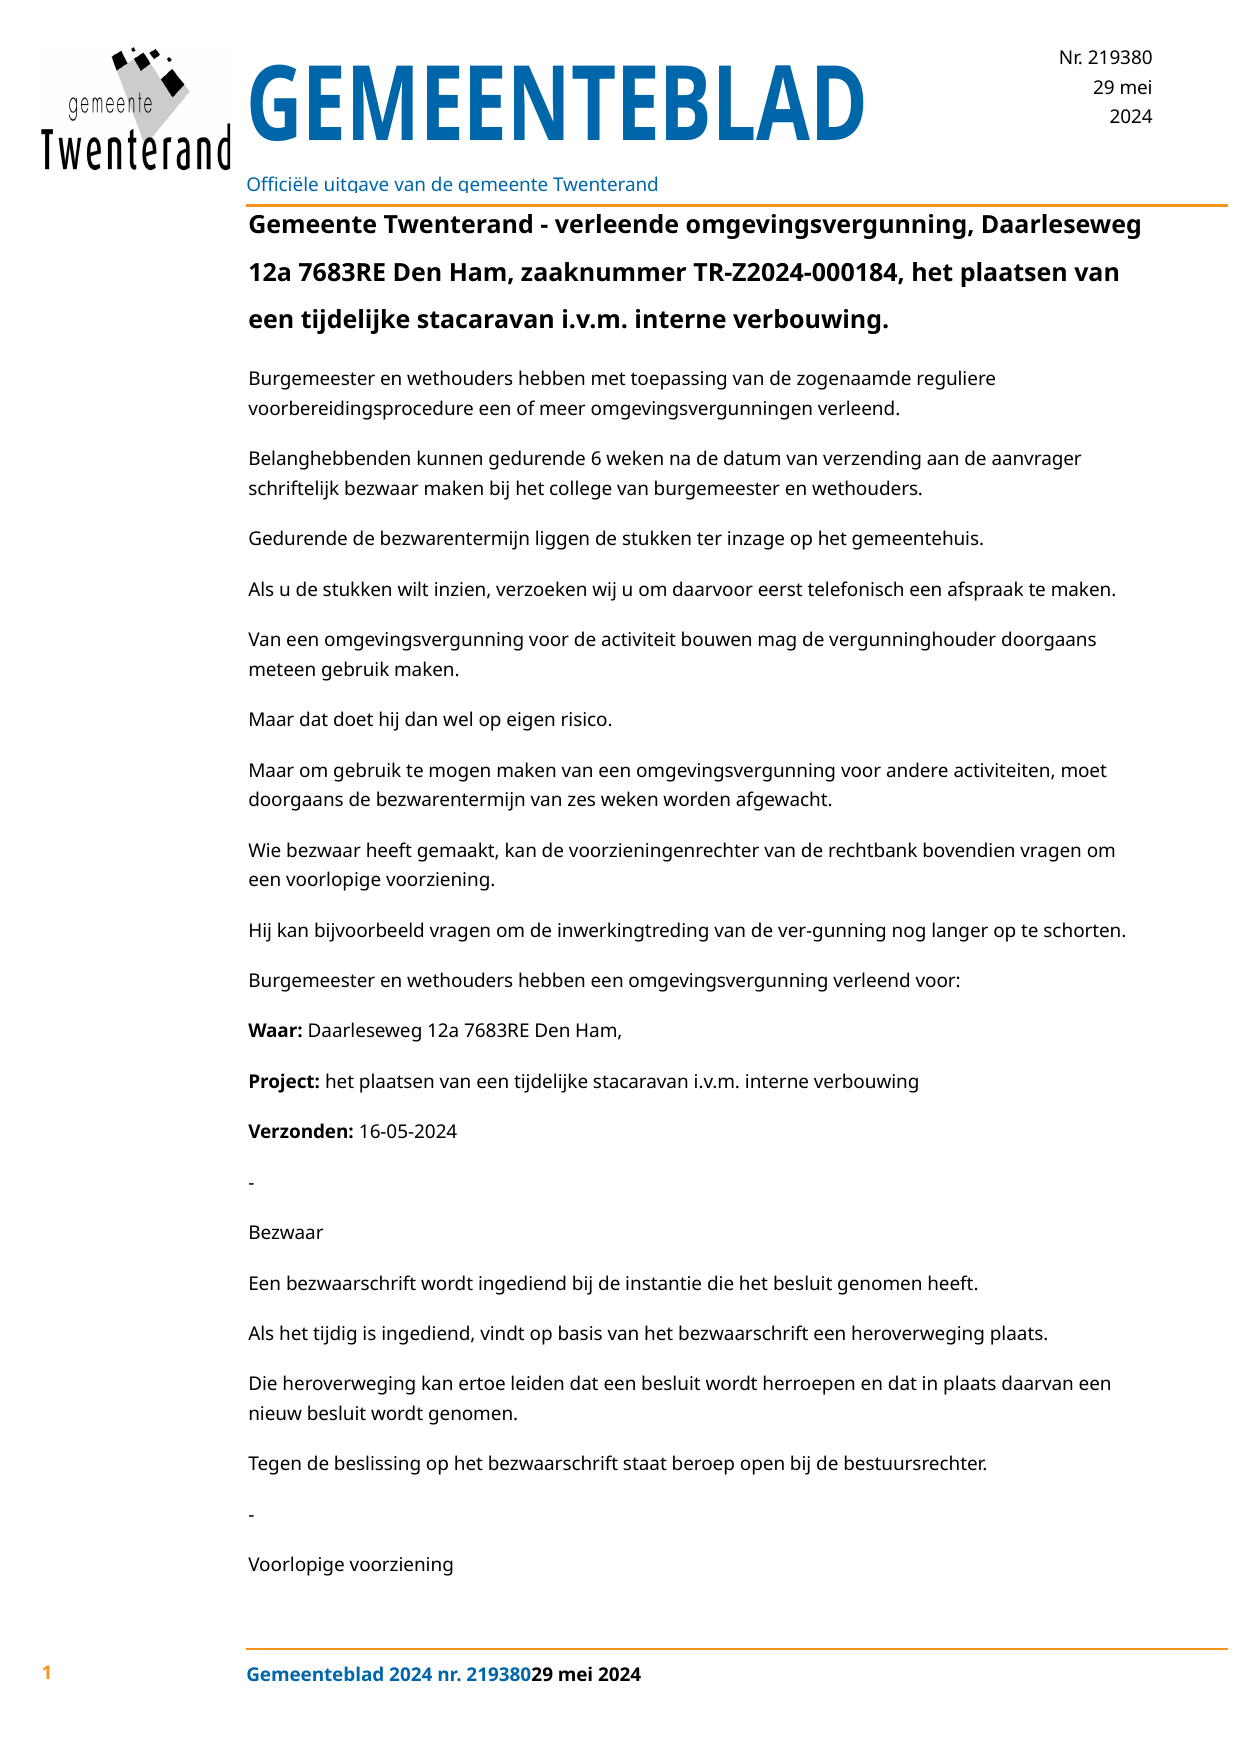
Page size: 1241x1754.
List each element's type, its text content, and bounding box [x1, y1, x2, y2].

text Als het tijdig is ingediend, vindt op basis van het bezwaarschrift een heroverweging plaats. [248, 1320, 1152, 1346]
text Burgemeester en wethouders hebben een omgevingsvergunning verleend voor: [248, 967, 1152, 993]
text Gedurende de bezwarentermijn liggen de stukken ter inzage op het gemeentehuis. [248, 526, 1152, 551]
text Bezwaar [248, 1219, 1152, 1245]
text Tegen de beslissing op het bezwaarschrift staat beroep open bij de bestuursrechter. [248, 1451, 1152, 1476]
text Waar: Daarleseweg 12a 7683RE Den Ham, [248, 1018, 1152, 1043]
picture [41, 47, 231, 172]
text Hij kan bijvoorbeeld vragen om de inwerkingtreding van de ver-gunning nog langer op te schorten. [248, 917, 1152, 942]
text Verzonden: 16-05-2024 [248, 1118, 1152, 1144]
text Project: het plaatsen van een tijdelijke stacaravan i.v.m. interne verbouwing [248, 1068, 1152, 1094]
text Gemeente Twenterand - verleende omgevingsvergunning, Daarleseweg 12a 7683RE Den Ham, zaaknummer TR-Z2024-000184, het plaatsen van een tijdelijke stacaravan i.v.m. interne verbouwing. [248, 207, 1152, 336]
text - [248, 1169, 1152, 1194]
text Die heroverweging kan ertoe leiden dat een besluit wordt herroepen en dat in plaats daarvan een nieuw besluit wordt genomen. [248, 1371, 1152, 1426]
text Burgemeester en wethouders hebben met toepassing van de zogenaamde reguliere voorbereidingsprocedure een of meer omgevingsvergunningen verleend. [248, 366, 1152, 421]
text Als u de stukken wilt inzien, verzoeken wij u om daarvoor eerst telefonisch een afspraak te maken. [248, 576, 1152, 602]
text - [248, 1501, 1152, 1527]
text Maar om gebruik te mogen maken van een omgevingsvergunning voor andere activiteiten, moet doorgaans de bezwarentermijn van zes weken worden afgewacht. [248, 757, 1152, 812]
text Maar dat doet hij dan wel op eigen risico. [248, 706, 1152, 732]
text Voorlopige voorziening [248, 1551, 1152, 1577]
text Belanghebbenden kunnen gedurende 6 weken na de datum van verzending aan de aanvrager schriftelijk bezwaar maken bij het college van burgemeester en wethouders. [248, 446, 1152, 501]
text Wie bezwaar heeft gemaakt, kan de voorzieningenrechter van de rechtbank bovendien vragen om een voorlopige voorziening. [248, 837, 1152, 892]
text Van een omgevingsvergunning voor de activiteit bouwen mag de vergunninghouder doorgaans meteen gebruik maken. [248, 626, 1152, 682]
text Een bezwaarschrift wordt ingediend bij de instantie die het besluit genomen heeft. [248, 1270, 1152, 1295]
